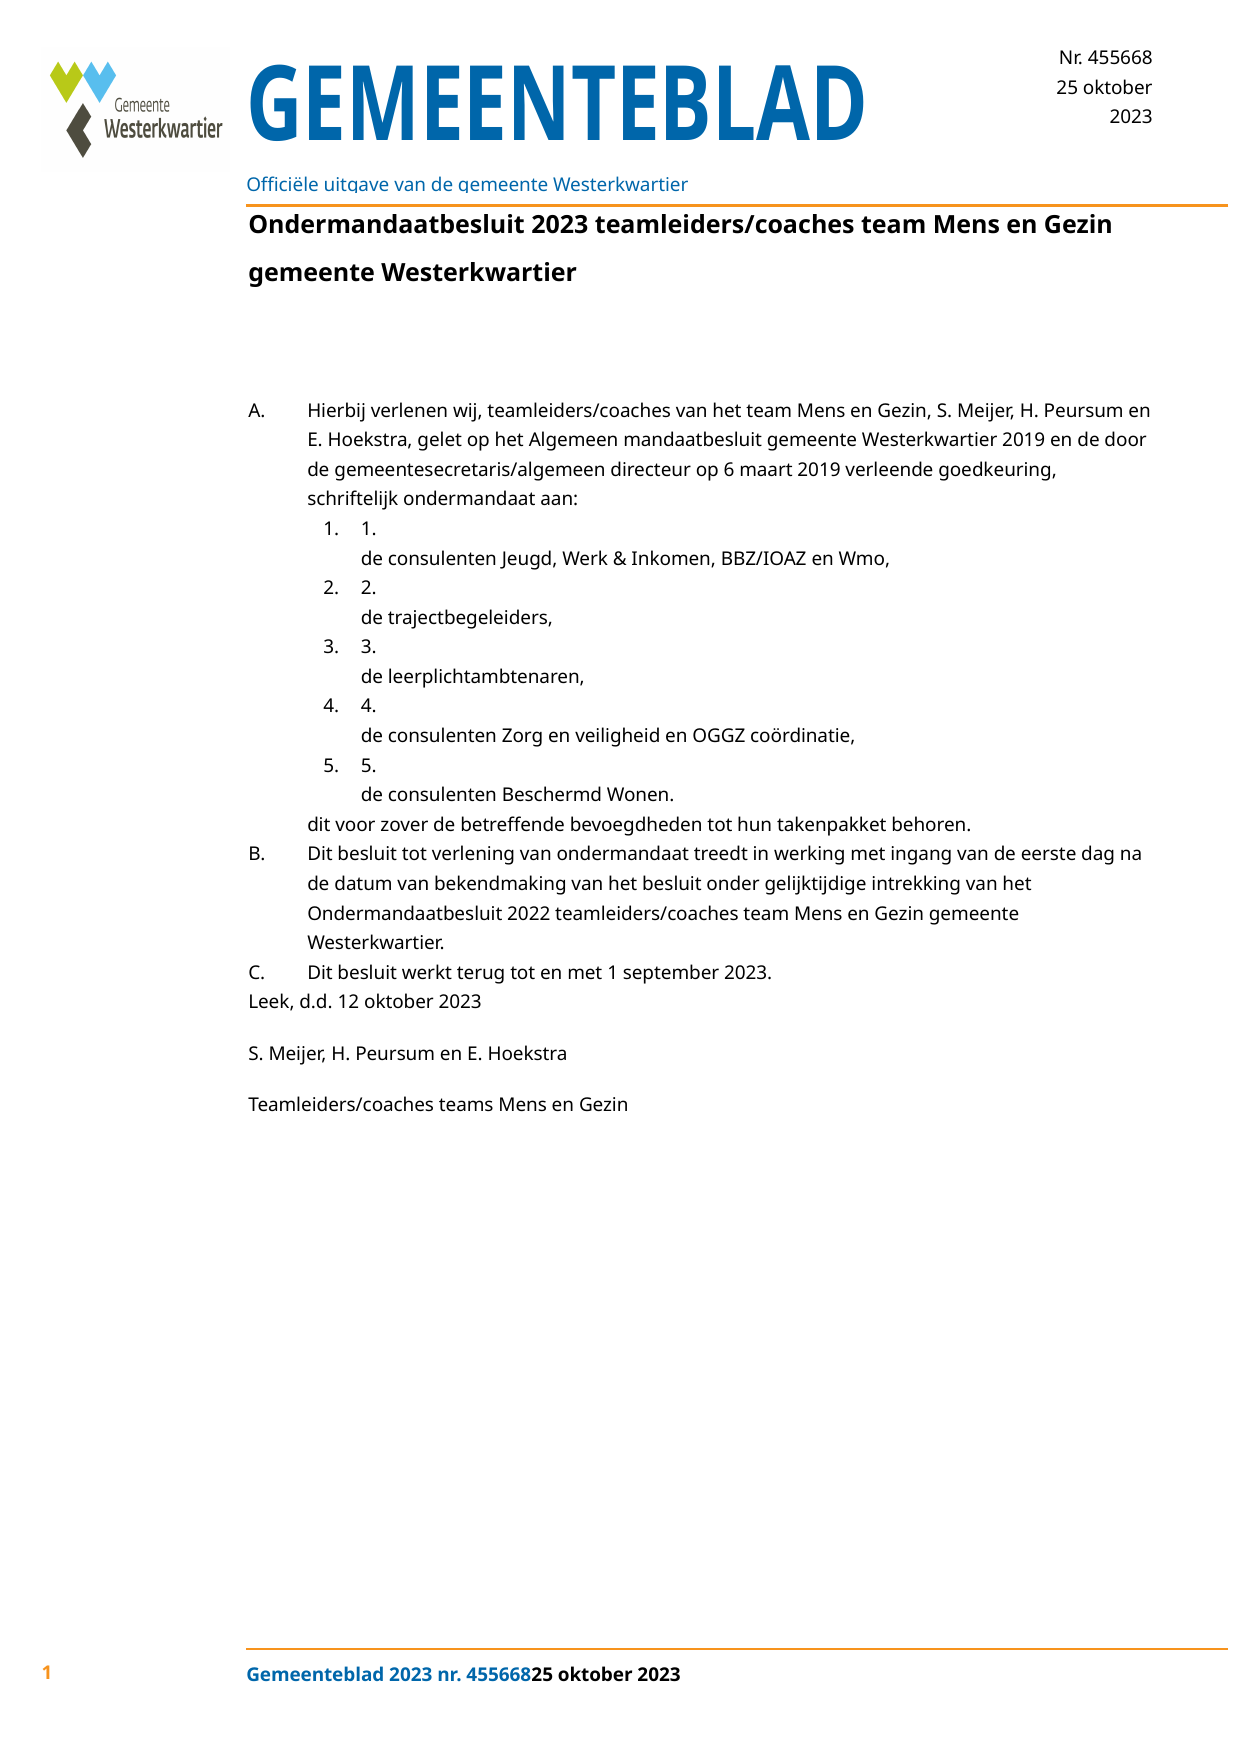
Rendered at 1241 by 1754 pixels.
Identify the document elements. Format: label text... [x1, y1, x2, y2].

list 4. [323, 693, 1152, 718]
text S. Meijer, H. Peursum en E. Hoekstra [248, 1040, 1152, 1066]
list 2. [323, 574, 1152, 600]
list Hierbij verlenen wij, teamleiders/coaches van het team Mens en Gezin, S. Meijer, H. Peursum en E. Hoekstra, gelet op het Algemeen mandaatbesluit gemeente Westerkwartier 2019 en de door de gemeentesecretaris/algemeen directeur op 6 maart 2019 verleende goedkeuring, schriftelijk ondermandaat aan: [248, 397, 1152, 511]
list de leerplichtambtenaren, [323, 663, 1152, 689]
text Teamleiders/coaches teams Mens en Gezin [248, 1091, 1152, 1117]
list de consulenten Jeugd, Werk & Inkomen, BBZ/IOAZ en Wmo, [323, 545, 1152, 570]
list de consulenten Beschermd Wonen. [323, 781, 1152, 807]
list de trajectbegeleiders, [323, 604, 1152, 629]
list Dit besluit tot verlening van ondermandaat treedt in werking met ingang van de eerste dag na de datum van bekendmaking van het besluit onder gelijktijdige intrekking van het Ondermandaatbesluit 2022 teamleiders/coaches team Mens en Gezin gemeente Westerkwartier. [248, 841, 1152, 955]
picture [41, 47, 231, 172]
list 5. [323, 752, 1152, 777]
list 3. [323, 633, 1152, 659]
list dit voor zover de betreffende bevoegdheden tot hun takenpakket behoren. [248, 811, 1152, 837]
text Leek, d.d. 12 oktober 2023 [248, 988, 1152, 1014]
list Dit besluit werkt terug tot en met 1 september 2023. [248, 959, 1152, 984]
list 1. [323, 515, 1152, 541]
text Ondermandaatbesluit 2023 teamleiders/coaches team Mens en Gezin gemeente Westerkwartier [248, 207, 1152, 288]
list de consulenten Zorg en veiligheid en OGGZ coördinatie, [323, 722, 1152, 748]
